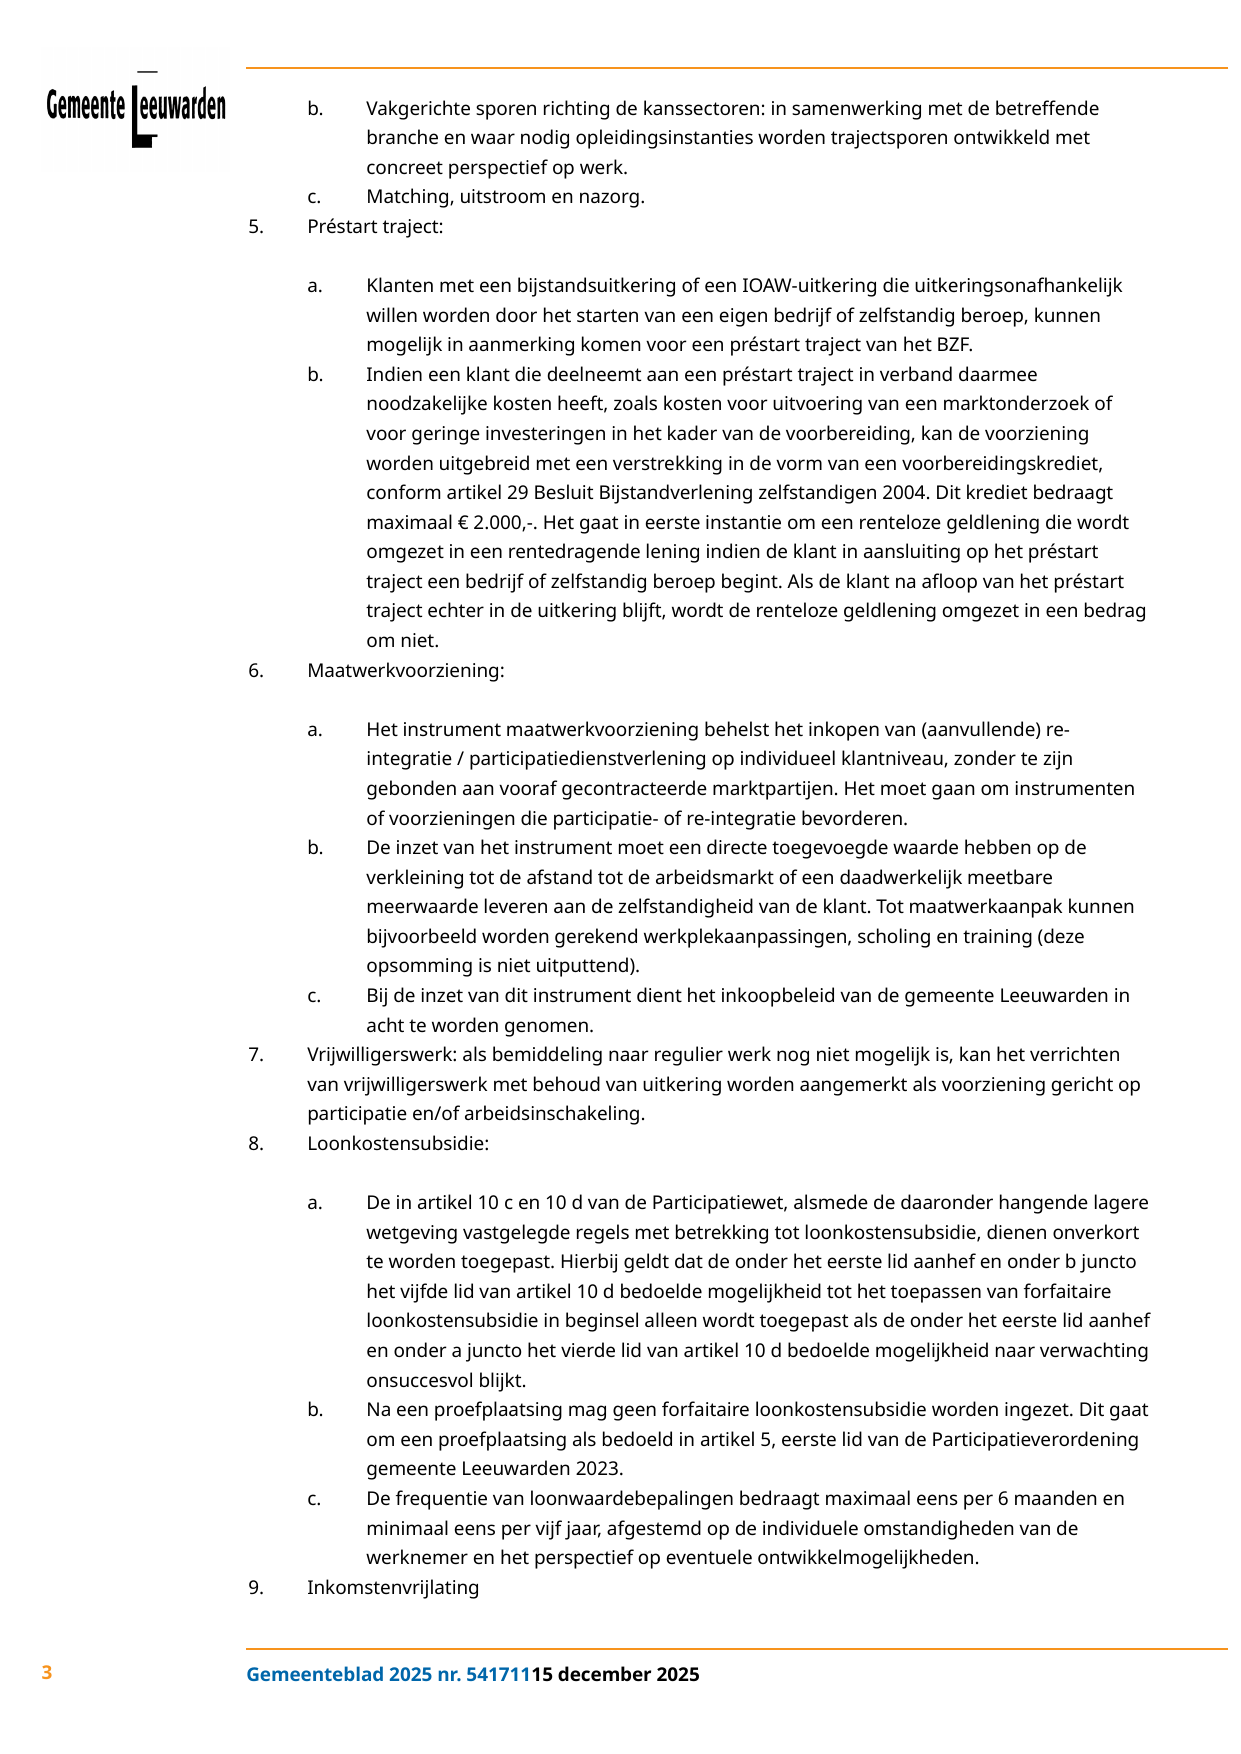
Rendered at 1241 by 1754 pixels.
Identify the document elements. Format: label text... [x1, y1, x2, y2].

list Préstart traject: [248, 213, 1152, 239]
list Inkomstenvrijlating [248, 1574, 1152, 1600]
list Indien een klant die deelneemt aan een préstart traject in verband daarmee noodzakelijke kosten heeft, zoals kosten voor uitvoering van een marktonderzoek of voor geringe investeringen in het kader van de voorbereiding, kan de voorziening worden uitgebreid met een verstrekking in de vorm van een voorbereidingskrediet, conform artikel 29 Besluit Bijstandverlening zelfstandigen 2004. Dit krediet bedraagt maximaal € 2.000,-. Het gaat in eerste instantie om een renteloze geldlening die wordt omgezet in een rentedragende lening indien de klant in aansluiting op het préstart traject een bedrijf of zelfstandig beroep begint. Als de klant na afloop van het préstart traject echter in de uitkering blijft, wordt de renteloze geldlening omgezet in een bedrag om niet. [307, 361, 1152, 653]
list Klanten met een bijstandsuitkering of een IOAW-uitkering die uitkeringsonafhankelijk willen worden door het starten van een eigen bedrijf of zelfstandig beroep, kunnen mogelijk in aanmerking komen voor een préstart traject van het BZF. [307, 272, 1152, 357]
picture [41, 47, 231, 172]
list Na een proefplaatsing mag geen forfaitaire loonkostensubsidie worden ingezet. Dit gaat om een proefplaatsing als bedoeld in artikel 5, eerste lid van de Participatieverordening gemeente Leeuwarden 2023. [307, 1396, 1152, 1481]
list Loonkostensubsidie: [248, 1130, 1152, 1156]
list De frequentie van loonwaardebepalingen bedraagt maximaal eens per 6 maanden en minimaal eens per vijf jaar, afgestemd op de individuele omstandigheden van de werknemer en het perspectief op eventuele ontwikkelmogelijkheden. [307, 1485, 1152, 1570]
list De in artikel 10 c en 10 d van de Participatiewet, alsmede de daaronder hangende lagere wetgeving vastgelegde regels met betrekking tot loonkostensubsidie, dienen onverkort te worden toegepast. Hierbij geldt dat de onder het eerste lid aanhef en onder b juncto het vijfde lid van artikel 10 d bedoelde mogelijkheid tot het toepassen van forfaitaire loonkostensubsidie in beginsel alleen wordt toegepast als de onder het eerste lid aanhef en onder a juncto het vierde lid van artikel 10 d bedoelde mogelijkheid naar verwachting onsuccesvol blijkt. [307, 1189, 1152, 1393]
list Vrijwilligerswerk: als bemiddeling naar regulier werk nog niet mogelijk is, kan het verrichten van vrijwilligerswerk met behoud van uitkering worden aangemerkt als voorziening gericht op participatie en/of arbeidsinschakeling. [248, 1041, 1152, 1126]
list Maatwerkvoorziening: [248, 657, 1152, 683]
list Matching, uitstroom en nazorg. [307, 183, 1152, 209]
list Bij de inzet van dit instrument dient het inkoopbeleid van de gemeente Leeuwarden in acht te worden genomen. [307, 982, 1152, 1038]
list De inzet van het instrument moet een directe toegevoegde waarde hebben op de verkleining tot de afstand tot de arbeidsmarkt of een daadwerkelijk meetbare meerwaarde leveren aan de zelfstandigheid van de klant. Tot maatwerkaanpak kunnen bijvoorbeeld worden gerekend werkplekaanpassingen, scholing en training (deze opsomming is niet uitputtend). [307, 834, 1152, 978]
list Het instrument maatwerkvoorziening behelst het inkopen van (aanvullende) re-integratie / participatiedienstverlening op individueel klantniveau, zonder te zijn gebonden aan vooraf gecontracteerde marktpartijen. Het moet gaan om instrumenten of voorzieningen die participatie- of re-integratie bevorderen. [307, 716, 1152, 831]
list Vakgerichte sporen richting de kanssectoren: in samenwerking met de betreffende branche en waar nodig opleidingsinstanties worden trajectsporen ontwikkeld met concreet perspectief op werk. [307, 95, 1152, 180]
